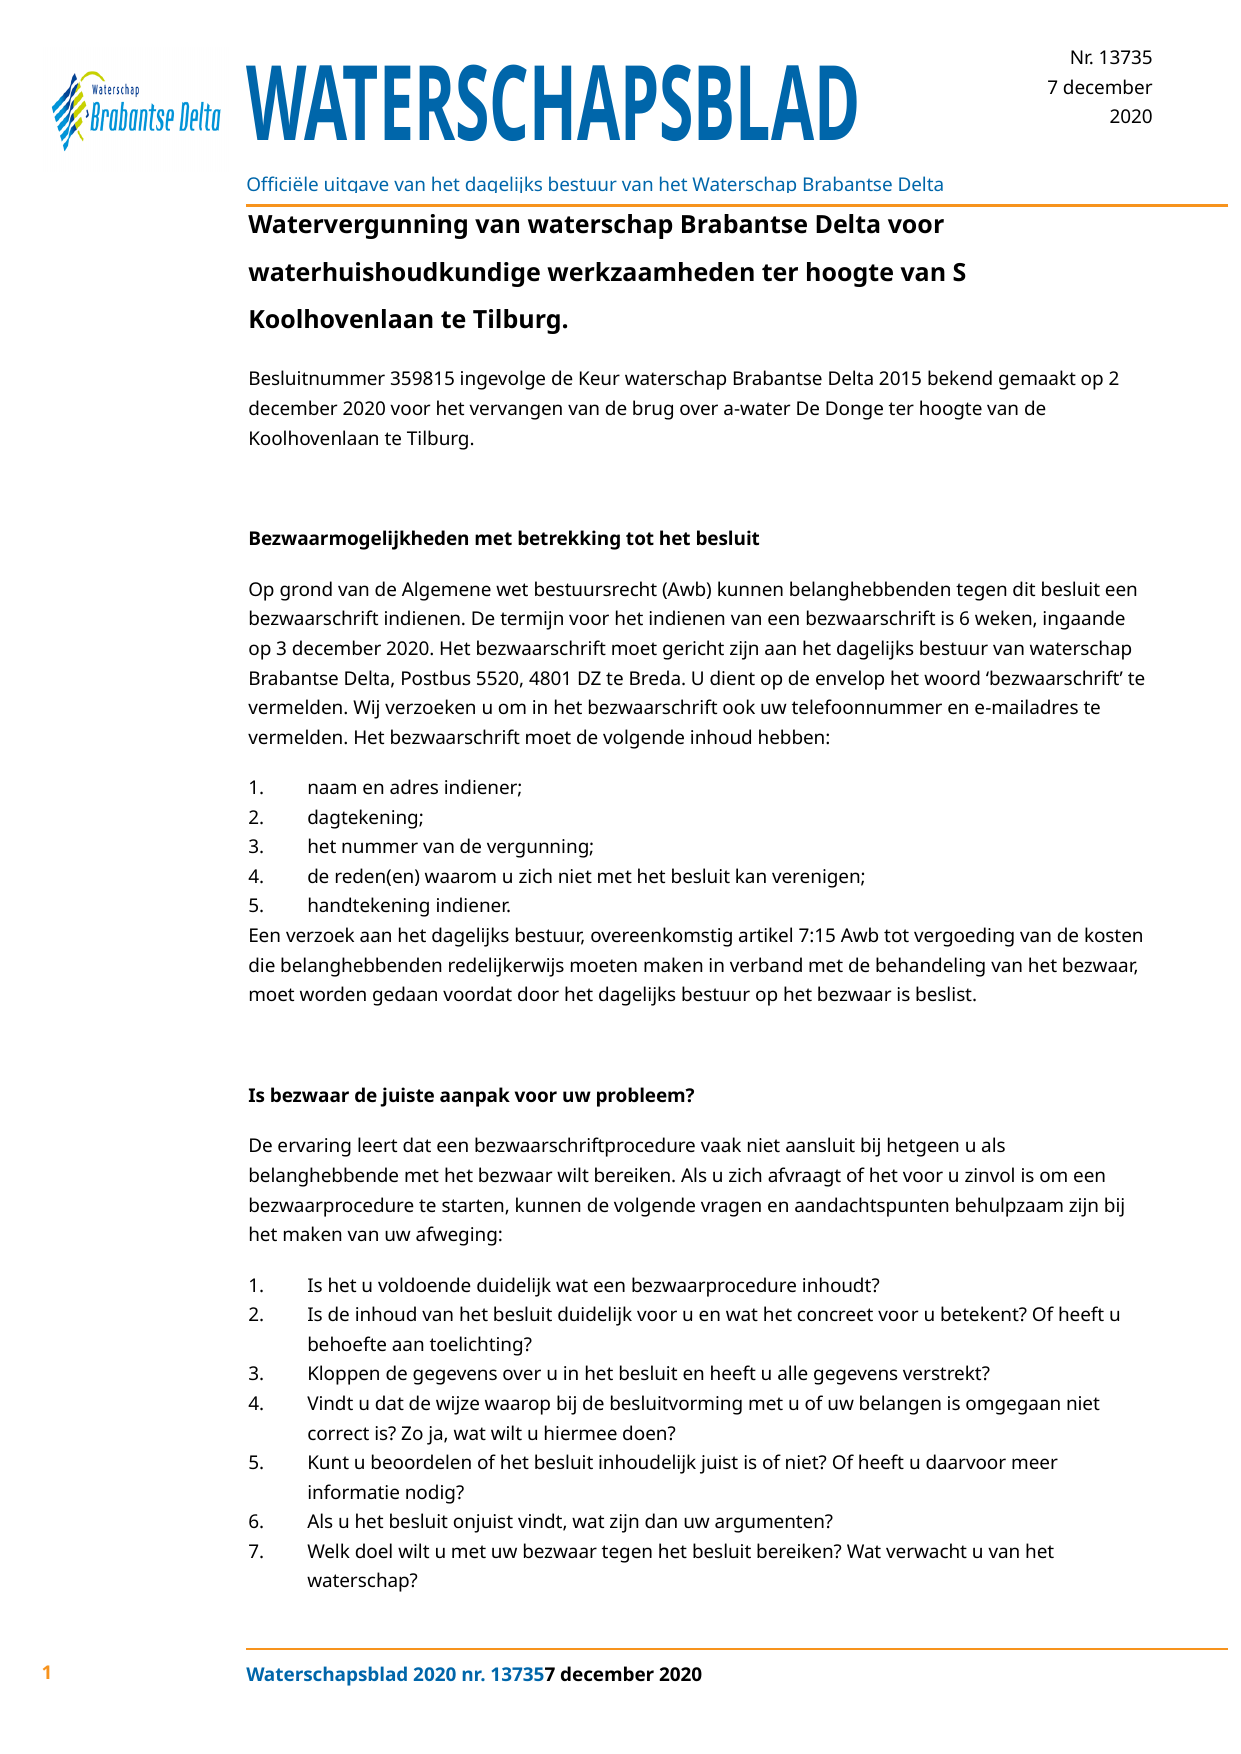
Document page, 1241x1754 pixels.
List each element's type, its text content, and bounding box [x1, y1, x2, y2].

list naam en adres indiener; [248, 774, 1152, 800]
text Besluitnummer 359815 ingevolge de Keur waterschap Brabantse Delta 2015 bekend gemaakt op 2 december 2020 voor het vervangen van de brug over a-water De Donge ter hoogte van de Koolhovenlaan te Tilburg. [248, 366, 1152, 450]
text Is bezwaar de juiste aanpak voor uw probleem? [248, 1082, 1152, 1108]
list handtekening indiener. [248, 893, 1152, 918]
list Kloppen de gegevens over u in het besluit en heeft u alle gegevens verstrekt? [248, 1361, 1152, 1386]
text De ervaring leert dat een bezwaarschriftprocedure vaak niet aansluit bij hetgeen u als belanghebbende met het bezwaar wilt bereiken. Als u zich afvraagt of het voor u zinvol is om een bezwaarprocedure te starten, kunnen de volgende vragen en aandachtspunten behulpzaam zijn bij het maken van uw afweging: [248, 1133, 1152, 1247]
text Op grond van de Algemene wet bestuursrecht (Awb) kunnen belanghebbenden tegen dit besluit een bezwaarschrift indienen. De termijn voor het indienen van een bezwaarschrift is 6 weken, ingaande op 3 december 2020. Het bezwaarschrift moet gericht zijn aan het dagelijks bestuur van waterschap Brabantse Delta, Postbus 5520, 4801 DZ te Breda. U dient op de envelop het woord ‘bezwaarschrift’ te vermelden. Wij verzoeken u om in het bezwaarschrift ook uw telefoonnummer en e‑mailadres te vermelden. Het bezwaarschrift moet de volgende inhoud hebben: [248, 576, 1152, 749]
list Kunt u beoordelen of het besluit inhoudelijk juist is of niet? Of heeft u daarvoor meer informatie nodig? [248, 1449, 1152, 1504]
text Bezwaarmogelijkheden met betrekking tot het besluit [248, 526, 1152, 551]
text Een verzoek aan het dagelijks bestuur, overeenkomstig artikel 7:15 Awb tot vergoeding van de kosten die belanghebbenden redelijkerwijs moeten maken in verband met de behandeling van het bezwaar, moet worden gedaan voordat door het dagelijks bestuur op het bezwaar is beslist. [248, 922, 1152, 1007]
list Welk doel wilt u met uw bezwaar tegen het besluit bereiken? Wat verwacht u van het waterschap? [248, 1538, 1152, 1593]
picture [41, 47, 231, 172]
list Als u het besluit onjuist vindt, wat zijn dan uw argumenten? [248, 1508, 1152, 1534]
list Is de inhoud van het besluit duidelijk voor u en wat het concreet voor u betekent? Of heeft u behoefte aan toelichting? [248, 1301, 1152, 1357]
text Watervergunning van waterschap Brabantse Delta voor waterhuishoudkundige werkzaamheden ter hoogte van S Koolhovenlaan te Tilburg. [248, 207, 1152, 336]
list Is het u voldoende duidelijk wat een bezwaarprocedure inhoudt? [248, 1272, 1152, 1297]
list dagtekening; [248, 804, 1152, 829]
list Vindt u dat de wijze waarop bij de besluitvorming met u of uw belangen is omgegaan niet correct is? Zo ja, wat wilt u hiermee doen? [248, 1390, 1152, 1445]
list het nummer van de vergunning; [248, 833, 1152, 859]
list de reden(en) waarom u zich niet met het besluit kan verenigen; [248, 863, 1152, 889]
